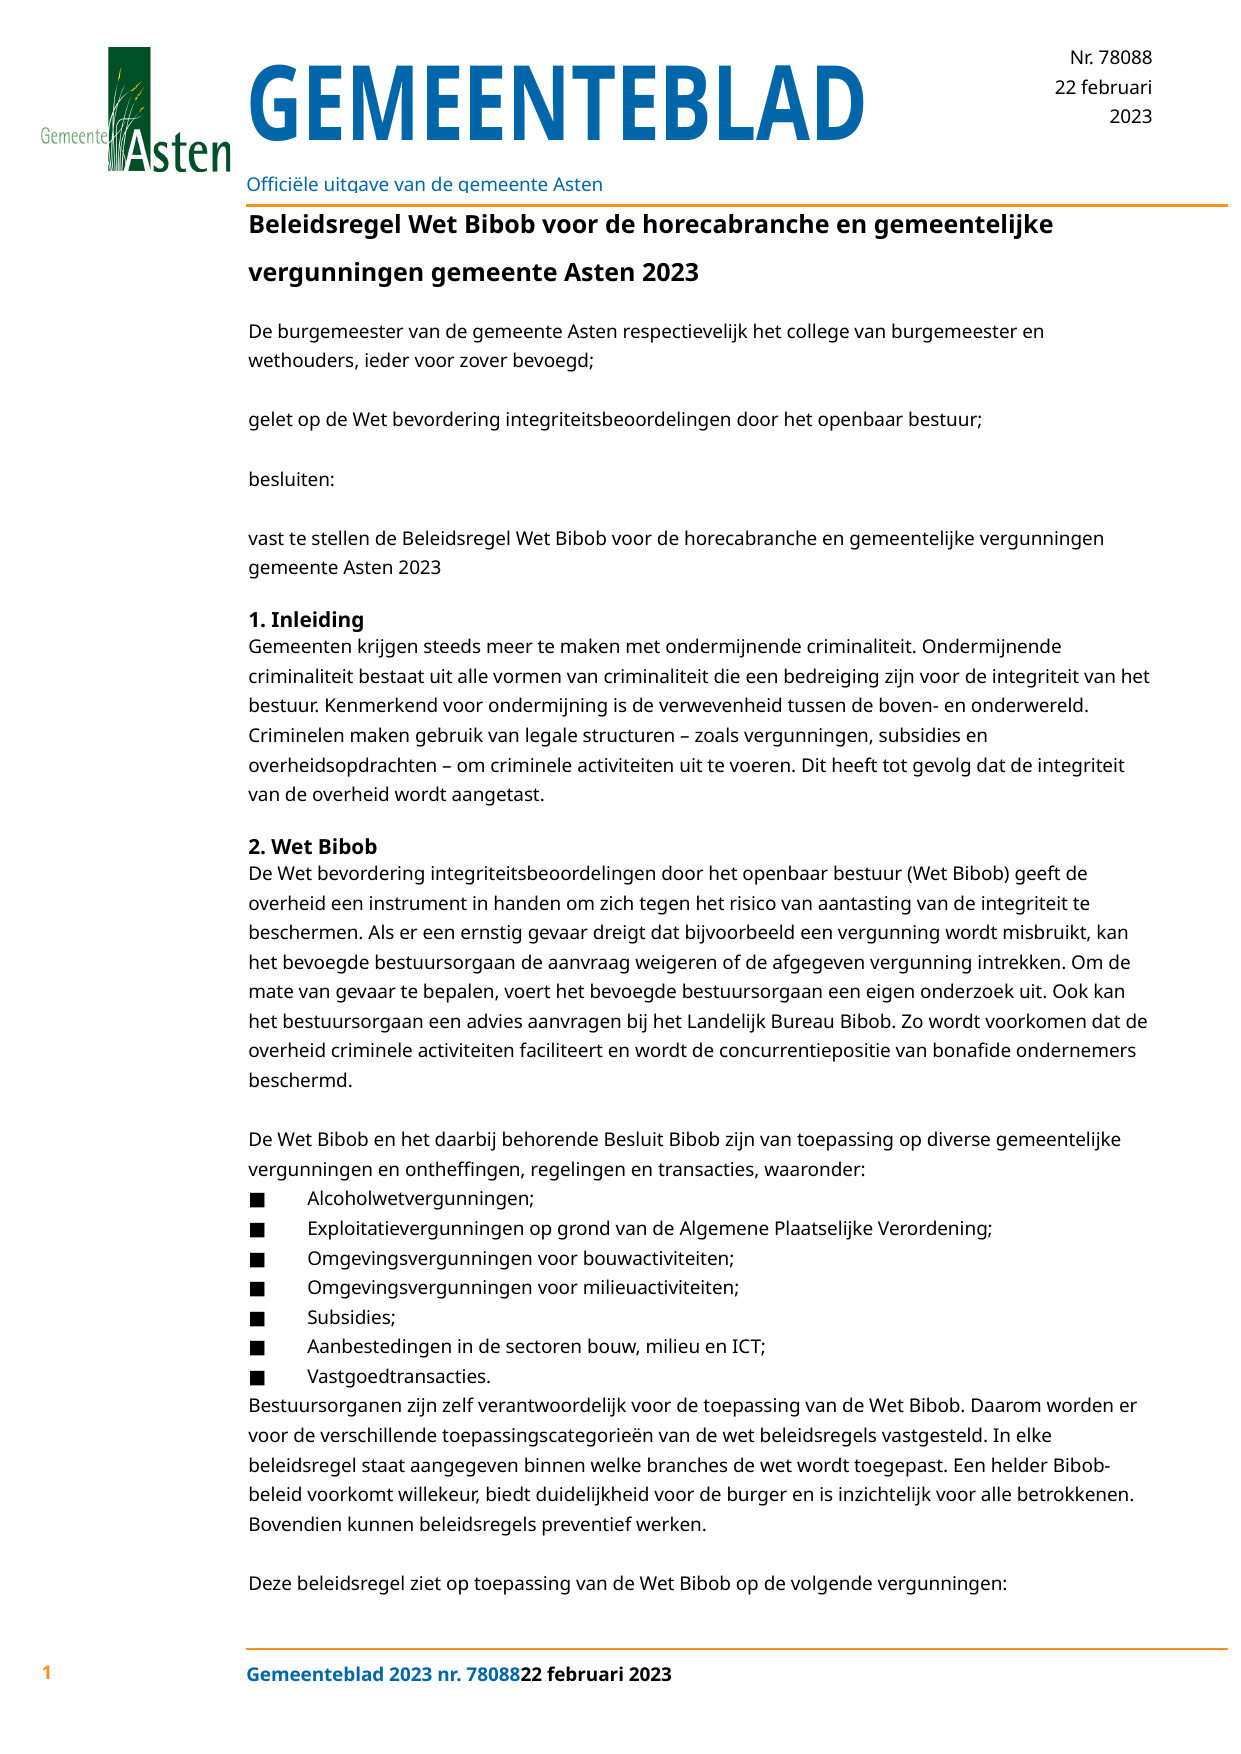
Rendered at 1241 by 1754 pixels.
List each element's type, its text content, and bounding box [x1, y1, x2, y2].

text De Wet bevordering integriteitsbeoordelingen door het openbaar bestuur (Wet Bibob) geeft de overheid een instrument in handen om zich tegen het risico van aantasting van de integriteit te beschermen. Als er een ernstig gevaar dreigt dat bijvoorbeeld een vergunning wordt misbruikt, kan het bevoegde bestuursorgaan de aanvraag weigeren of de afgegeven vergunning intrekken. Om de mate van gevaar te bepalen, voert het bevoegde bestuursorgaan een eigen onderzoek uit. Ook kan het bestuursorgaan een advies aanvragen bij het Landelijk Bureau Bibob. Zo wordt voorkomen dat de overheid criminele activiteiten faciliteert en wordt de concurrentiepositie van bonafide ondernemers beschermd. [248, 860, 1152, 1093]
text besluiten: [248, 466, 1152, 492]
text vast te stellen de Beleidsregel Wet Bibob voor de horecabranche en gemeentelijke vergunningen gemeente Asten 2023 [248, 525, 1152, 580]
text De Wet Bibob en het daarbij behorende Besluit Bibob zijn van toepassing op diverse gemeentelijke vergunningen en ontheffingen, regelingen en transacties, waaronder: [248, 1126, 1152, 1182]
text Bestuursorganen zijn zelf verantwoordelijk voor de toepassing van de Wet Bibob. Daarom worden er voor de verschillende toepassingscategorieën van de wet beleidsregels vastgesteld. In elke beleidsregel staat aangegeven binnen welke branches de wet wordt toegepast. Een helder Bibob-beleid voorkomt willekeur, biedt duidelijkheid voor de burger en is inzichtelijk voor alle betrokkenen. Bovendien kunnen beleidsregels preventief werken. [248, 1393, 1152, 1537]
text 1. Inleiding [248, 605, 1152, 633]
text Deze beleidsregel ziet op toepassing van de Wet Bibob op de volgende vergunningen: [248, 1570, 1152, 1596]
list Vastgoedtransacties. [248, 1363, 1152, 1389]
list Exploitatievergunningen op grond van de Algemene Plaatselijke Verordening; [248, 1215, 1152, 1241]
text gelet op de Wet bevordering integriteitsbeoordelingen door het openbaar bestuur; [248, 407, 1152, 432]
text De burgemeester van de gemeente Asten respectievelijk het college van burgemeester en wethouders, ieder voor zover bevoegd; [248, 318, 1152, 373]
picture [41, 47, 231, 172]
text Beleidsregel Wet Bibob voor de horecabranche en gemeentelijke vergunningen gemeente Asten 2023 [248, 207, 1152, 288]
text 2. Wet Bibob [248, 832, 1152, 860]
list Aanbestedingen in de sectoren bouw, milieu en ICT; [248, 1333, 1152, 1359]
list Omgevingsvergunningen voor milieuactiviteiten; [248, 1274, 1152, 1300]
list Subsidies; [248, 1304, 1152, 1330]
text Gemeenten krijgen steeds meer te maken met ondermijnende criminaliteit. Ondermijnende criminaliteit bestaat uit alle vormen van criminaliteit die een bedreiging zijn voor de integriteit van het bestuur. Kenmerkend voor ondermijning is de verwevenheid tussen de boven- en onderwereld. Criminelen maken gebruik van legale structuren – zoals vergunningen, subsidies en overheidsopdrachten – om criminele activiteiten uit te voeren. Dit heeft tot gevolg dat de integriteit van de overheid wordt aangetast. [248, 633, 1152, 807]
list Omgevingsvergunningen voor bouwactiviteiten; [248, 1245, 1152, 1271]
list Alcoholwetvergunningen; [248, 1186, 1152, 1211]
